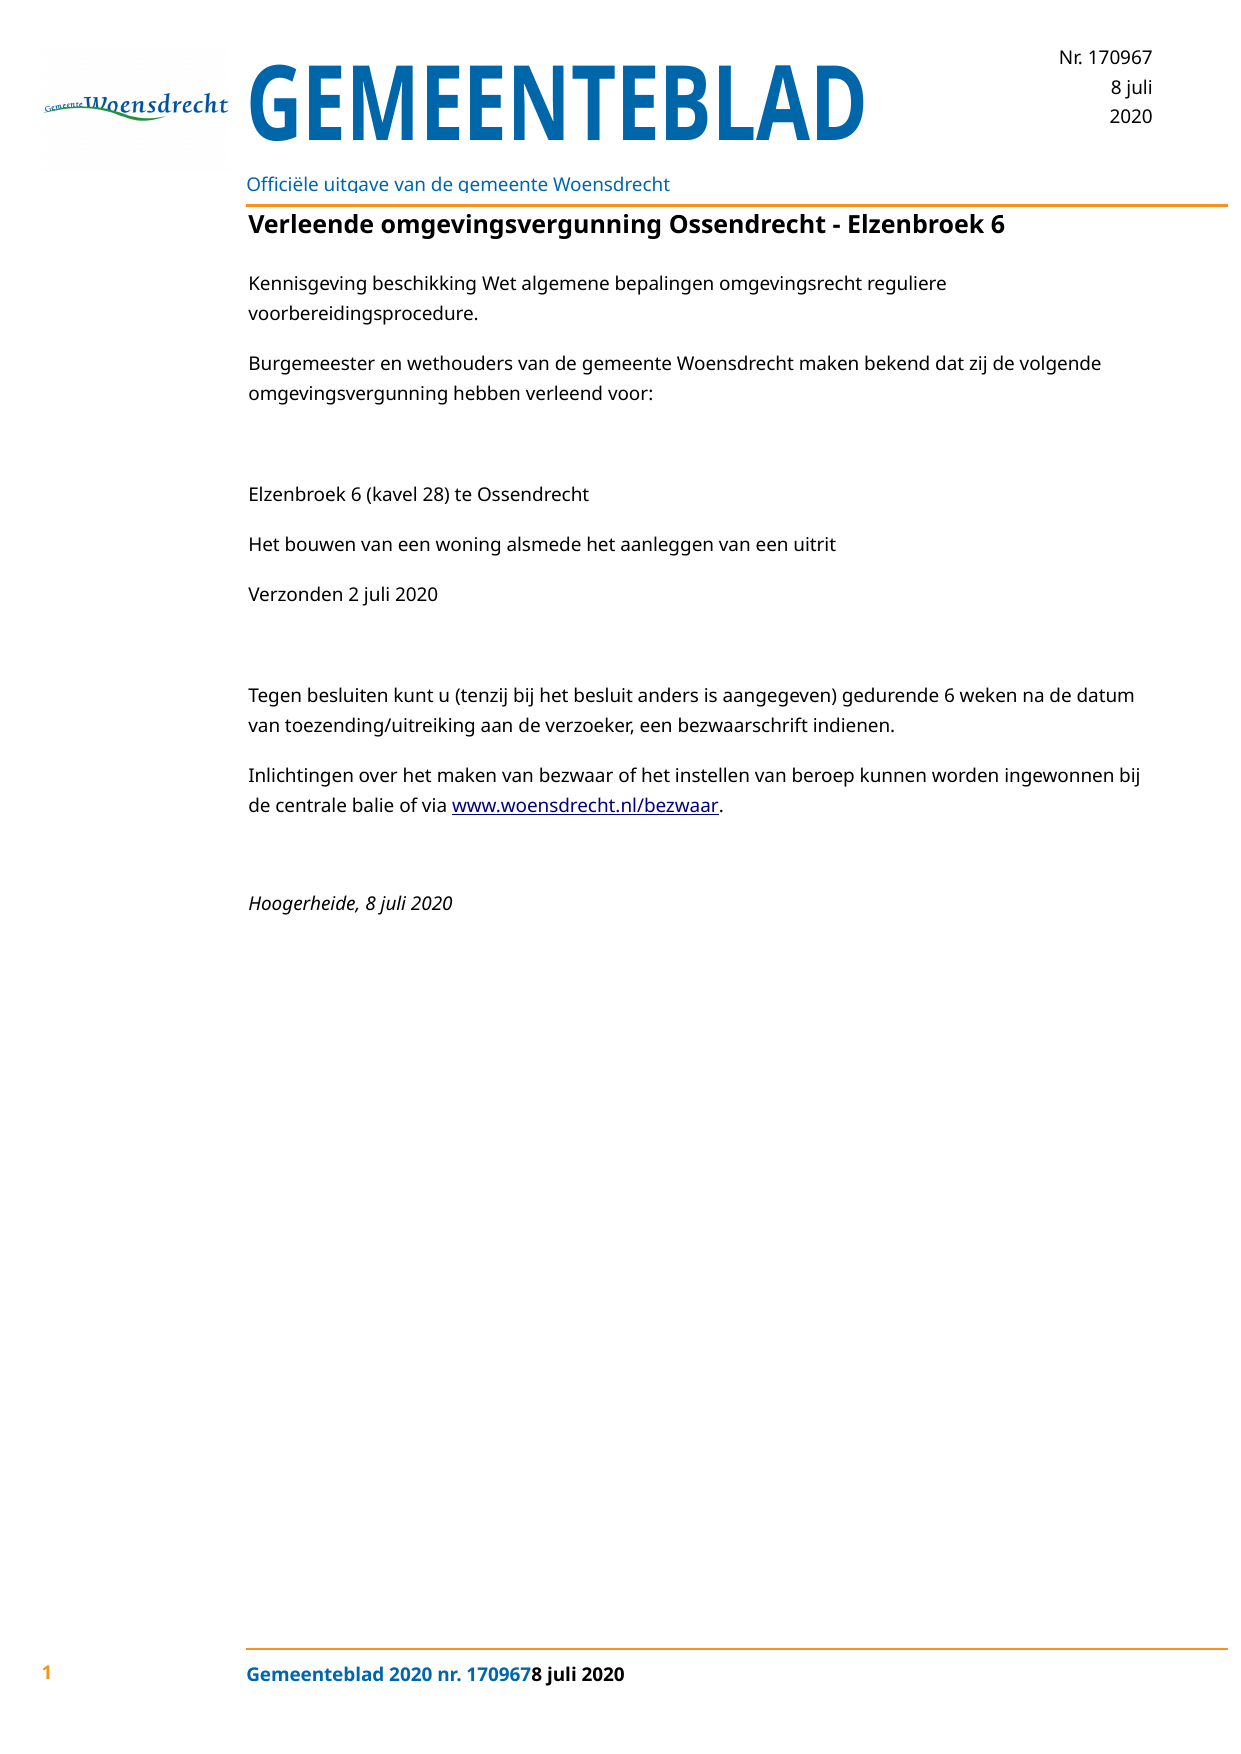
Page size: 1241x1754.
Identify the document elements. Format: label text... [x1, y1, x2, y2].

text Tegen besluiten kunt u (tenzij bij het besluit anders is aangegeven) gedurende 6 weken na de datum van toezending/uitreiking aan de verzoeker, een bezwaarschrift indienen. [248, 682, 1152, 738]
text Burgemeester en wethouders van de gemeente Woensdrecht maken bekend dat zij de volgende omgevingsvergunning hebben verleend voor: [248, 350, 1152, 406]
text Kennisgeving beschikking Wet algemene bepalingen omgevingsrecht reguliere voorbereidingsprocedure. [248, 270, 1152, 326]
text Inlichtingen over het maken van bezwaar of het instellen van beroep kunnen worden ingewonnen bij de centrale balie of via www.woensdrecht.nl/bezwaar. [248, 762, 1152, 818]
picture [41, 47, 231, 172]
text Verleende omgevingsvergunning Ossendrecht - Elzenbroek 6 [248, 207, 1152, 241]
text Elzenbroek 6 (kavel 28) te Ossendrecht [248, 481, 1152, 506]
text Hoogerheide, 8 juli 2020 [248, 890, 1152, 916]
text Verzonden 2 juli 2020 [248, 582, 1152, 607]
text Het bouwen van een woning alsmede het aanleggen van een uitrit [248, 531, 1152, 557]
